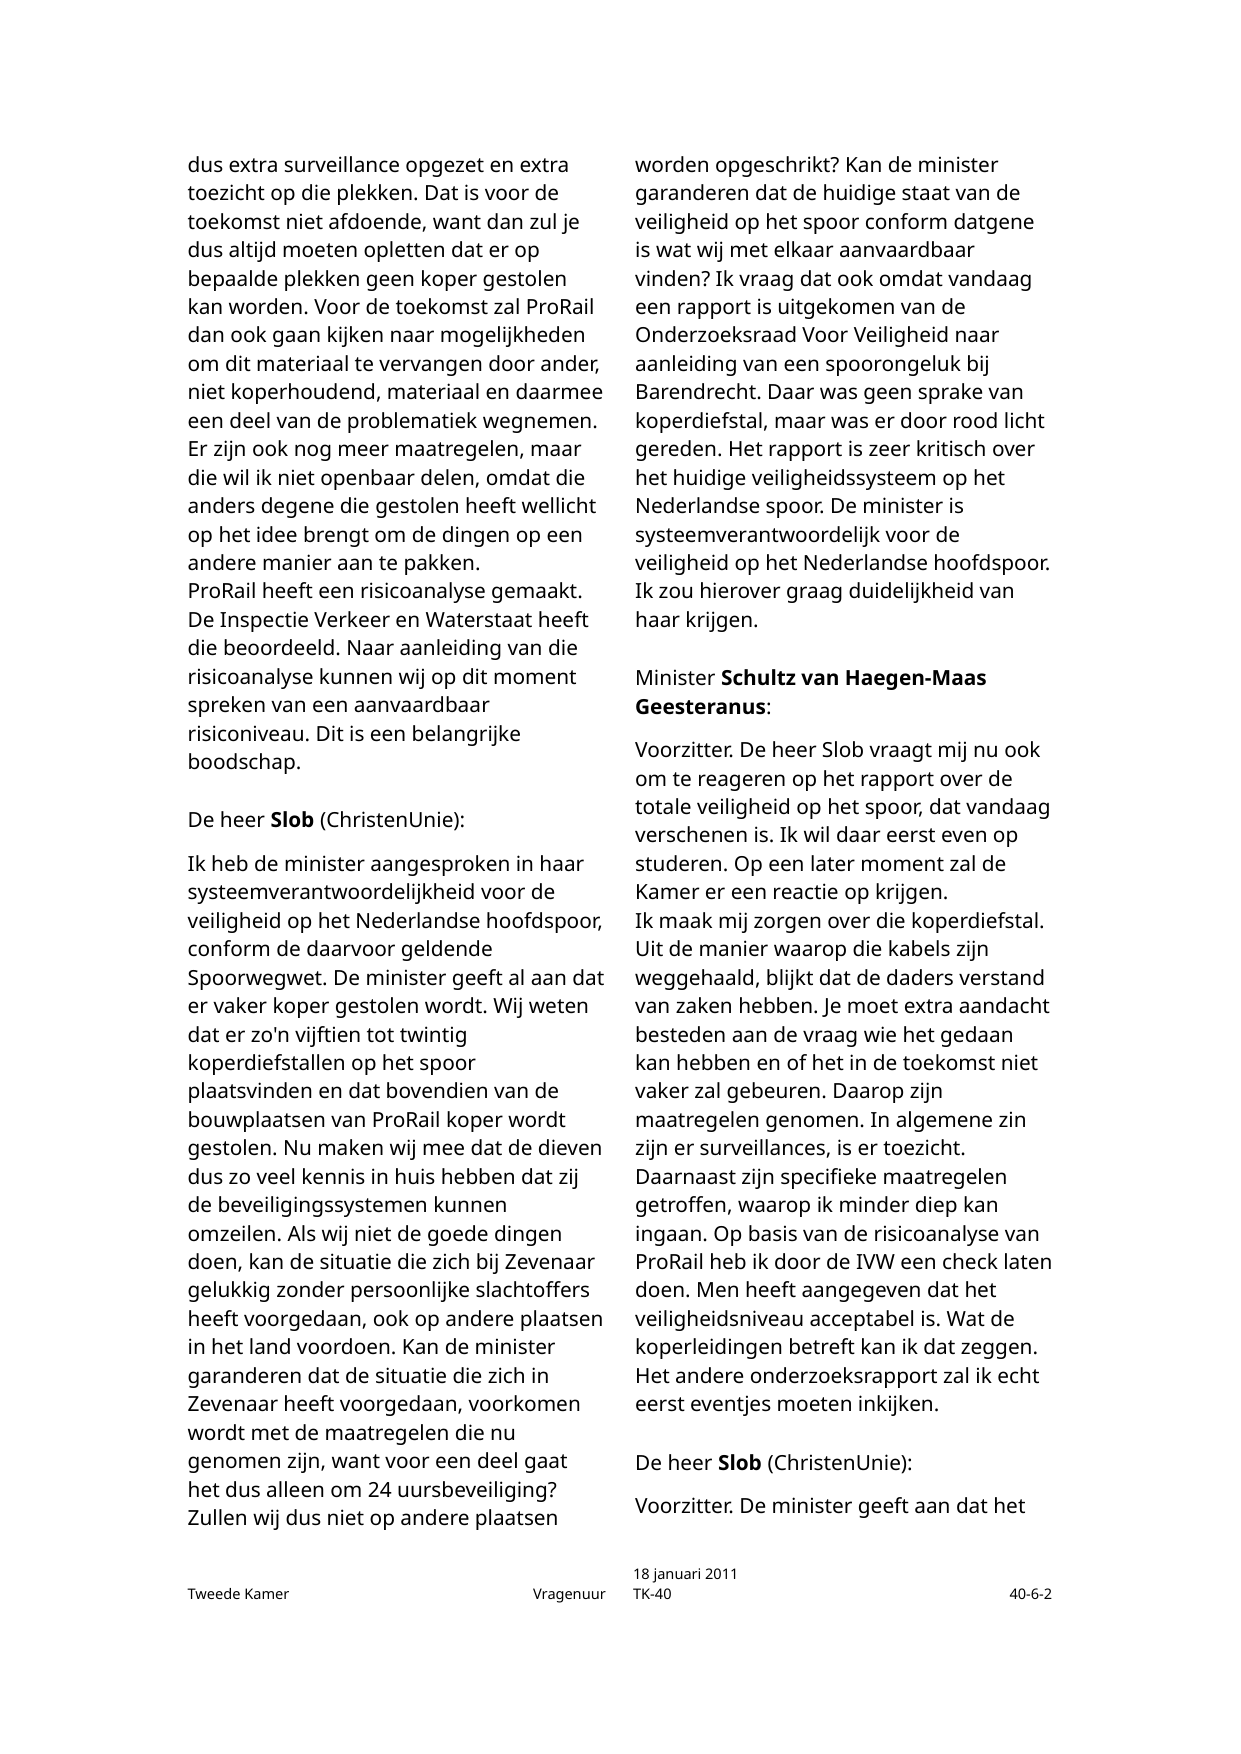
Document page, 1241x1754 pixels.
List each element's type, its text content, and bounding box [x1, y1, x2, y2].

text Voorzitter. De heer Slob vraagt mij nu ook om te reageren op het rapport over de totale veiligheid op het spoor, dat vandaag verschenen is. Ik wil daar eerst even op studeren. Op een later moment zal de Kamer er een reactie op krijgen. [635, 735, 1053, 906]
text worden opgeschrikt? Kan de minister garanderen dat de huidige staat van de veiligheid op het spoor conform datgene is wat wij met elkaar aanvaardbaar vinden? Ik vraag dat ook omdat vandaag een rapport is uitgekomen van de Onderzoeksraad Voor Veiligheid naar aanleiding van een spoorongeluk bij Barendrecht. Daar was geen sprake van koperdiefstal, maar was er door rood licht gereden. Het rapport is zeer kritisch over het huidige veiligheidssysteem op het Nederlandse spoor. De minister is systeemverantwoordelijk voor de veiligheid op het Nederlandse hoofdspoor. Ik zou hierover graag duidelijkheid van haar krijgen. [635, 150, 1053, 633]
text De heer Slob (ChristenUnie): [635, 1448, 1053, 1476]
text De heer Slob (ChristenUnie): [187, 806, 605, 834]
text Ik maak mij zorgen over die koperdiefstal. Uit de manier waarop die kabels zijn weggehaald, blijkt dat de daders verstand van zaken hebben. Je moet extra aandacht besteden aan de vraag wie het gedaan kan hebben en of het in de toekomst niet vaker zal gebeuren. Daarop zijn maatregelen genomen. In algemene zin zijn er surveillances, is er toezicht. Daarnaast zijn specifieke maatregelen getroffen, waarop ik minder diep kan ingaan. Op basis van de risicoanalyse van ProRail heb ik door de IVW een check laten doen. Men heeft aangegeven dat het veiligheidsniveau acceptabel is. Wat de koperleidingen betreft kan ik dat zeggen. Het andere onderzoeksrapport zal ik echt eerst eventjes moeten inkijken. [635, 906, 1053, 1418]
text ProRail heeft een risicoanalyse gemaakt. De Inspectie Verkeer en Waterstaat heeft die beoordeeld. Naar aanleiding van die risicoanalyse kunnen wij op dit moment spreken van een aanvaardbaar risiconiveau. Dit is een belangrijke boodschap. [187, 577, 605, 776]
text Minister Schultz van Haegen-Maas Geesteranus: [635, 663, 1053, 720]
text Ik heb de minister aangesproken in haar systeemverantwoordelijkheid voor de veiligheid op het Nederlandse hoofdspoor, conform de daarvoor geldende Spoorwegwet. De minister geeft al aan dat er vaker koper gestolen wordt. Wij weten dat er zo'n vijftien tot twintig koperdiefstallen op het spoor plaatsvinden en dat bovendien van de bouwplaatsen van ProRail koper wordt gestolen. Nu maken wij mee dat de dieven dus zo veel kennis in huis hebben dat zij de beveiligingssystemen kunnen omzeilen. Als wij niet de goede dingen doen, kan de situatie die zich bij Zevenaar gelukkig zonder persoonlijke slachtoffers heeft voorgedaan, ook op andere plaatsen in het land voordoen. Kan de minister garanderen dat de situatie die zich in Zevenaar heeft voorgedaan, voorkomen wordt met de maatregelen die nu genomen zijn, want voor een deel gaat het dus alleen om 24 uursbeveiliging? Zullen wij dus niet op andere plaatsen [187, 849, 605, 1532]
text dus extra surveillance opgezet en extra toezicht op die plekken. Dat is voor de toekomst niet afdoende, want dan zul je dus altijd moeten opletten dat er op bepaalde plekken geen koper gestolen kan worden. Voor de toekomst zal ProRail dan ook gaan kijken naar mogelijkheden om dit materiaal te vervangen door ander, niet koperhoudend, materiaal en daarmee een deel van de problematiek wegnemen. Er zijn ook nog meer maatregelen, maar die wil ik niet openbaar delen, omdat die anders degene die gestolen heeft wellicht op het idee brengt om de dingen op een andere manier aan te pakken. [187, 150, 605, 577]
text Voorzitter. De minister geeft aan dat het [635, 1491, 1053, 1520]
